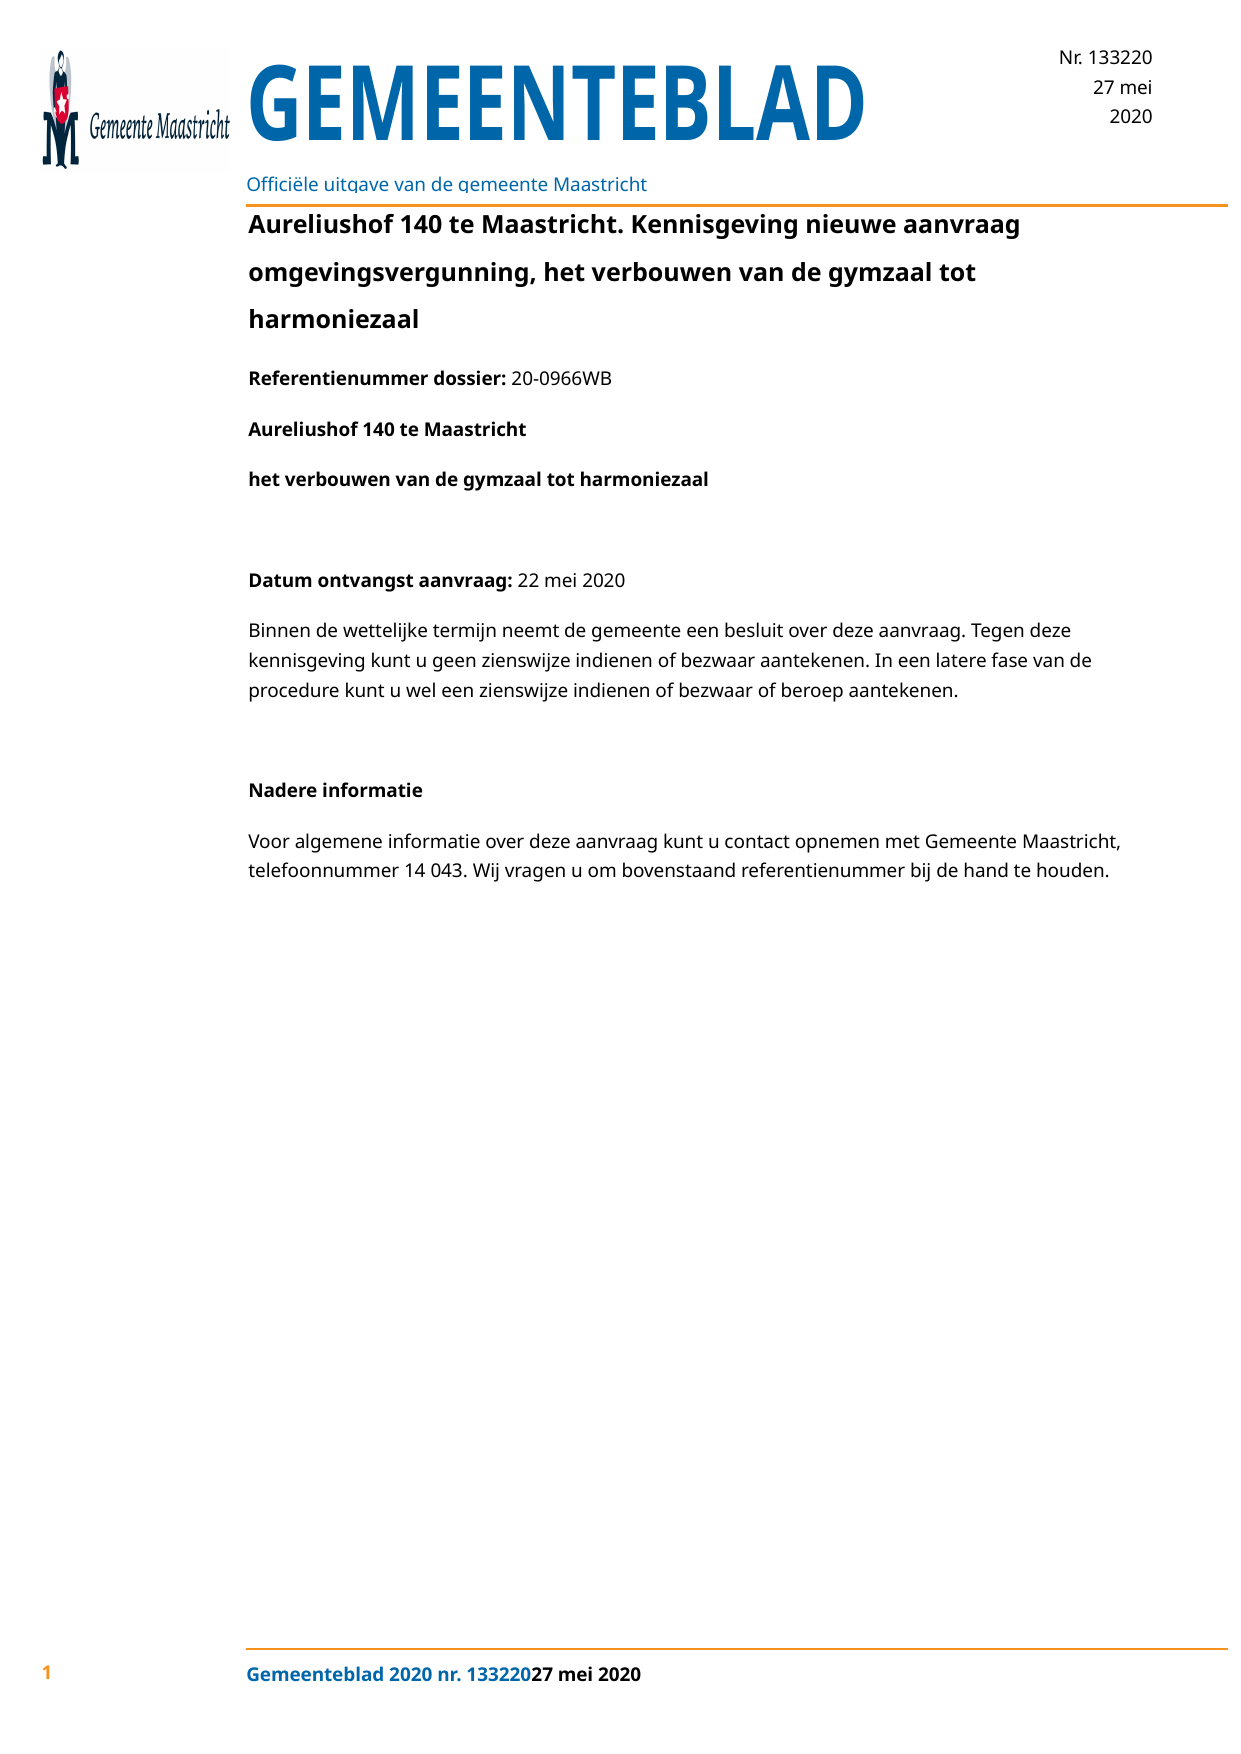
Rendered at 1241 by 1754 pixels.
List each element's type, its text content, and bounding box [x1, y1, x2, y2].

picture [41, 47, 231, 172]
text het verbouwen van de gymzaal tot harmoniezaal [248, 466, 1152, 492]
text Voor algemene informatie over deze aanvraag kunt u contact opnemen met Gemeente Maastricht, telefoonnummer 14 043. Wij vragen u om bovenstaand referentienummer bij de hand te houden. [248, 828, 1152, 883]
text Referentienummer dossier: 20-0966WB [248, 366, 1152, 391]
text Binnen de wettelijke termijn neemt de gemeente een besluit over deze aanvraag. Tegen deze kennisgeving kunt u geen zienswijze indienen of bezwaar aantekenen. In een latere fase van de procedure kunt u wel een zienswijze indienen of bezwaar of beroep aantekenen. [248, 618, 1152, 702]
text Datum ontvangst aanvraag: 22 mei 2020 [248, 567, 1152, 593]
text Nadere informatie [248, 778, 1152, 803]
text Aureliushof 140 te Maastricht [248, 416, 1152, 442]
text Aureliushof 140 te Maastricht. Kennisgeving nieuwe aanvraag omgevingsvergunning, het verbouwen van de gymzaal tot harmoniezaal [248, 207, 1152, 336]
